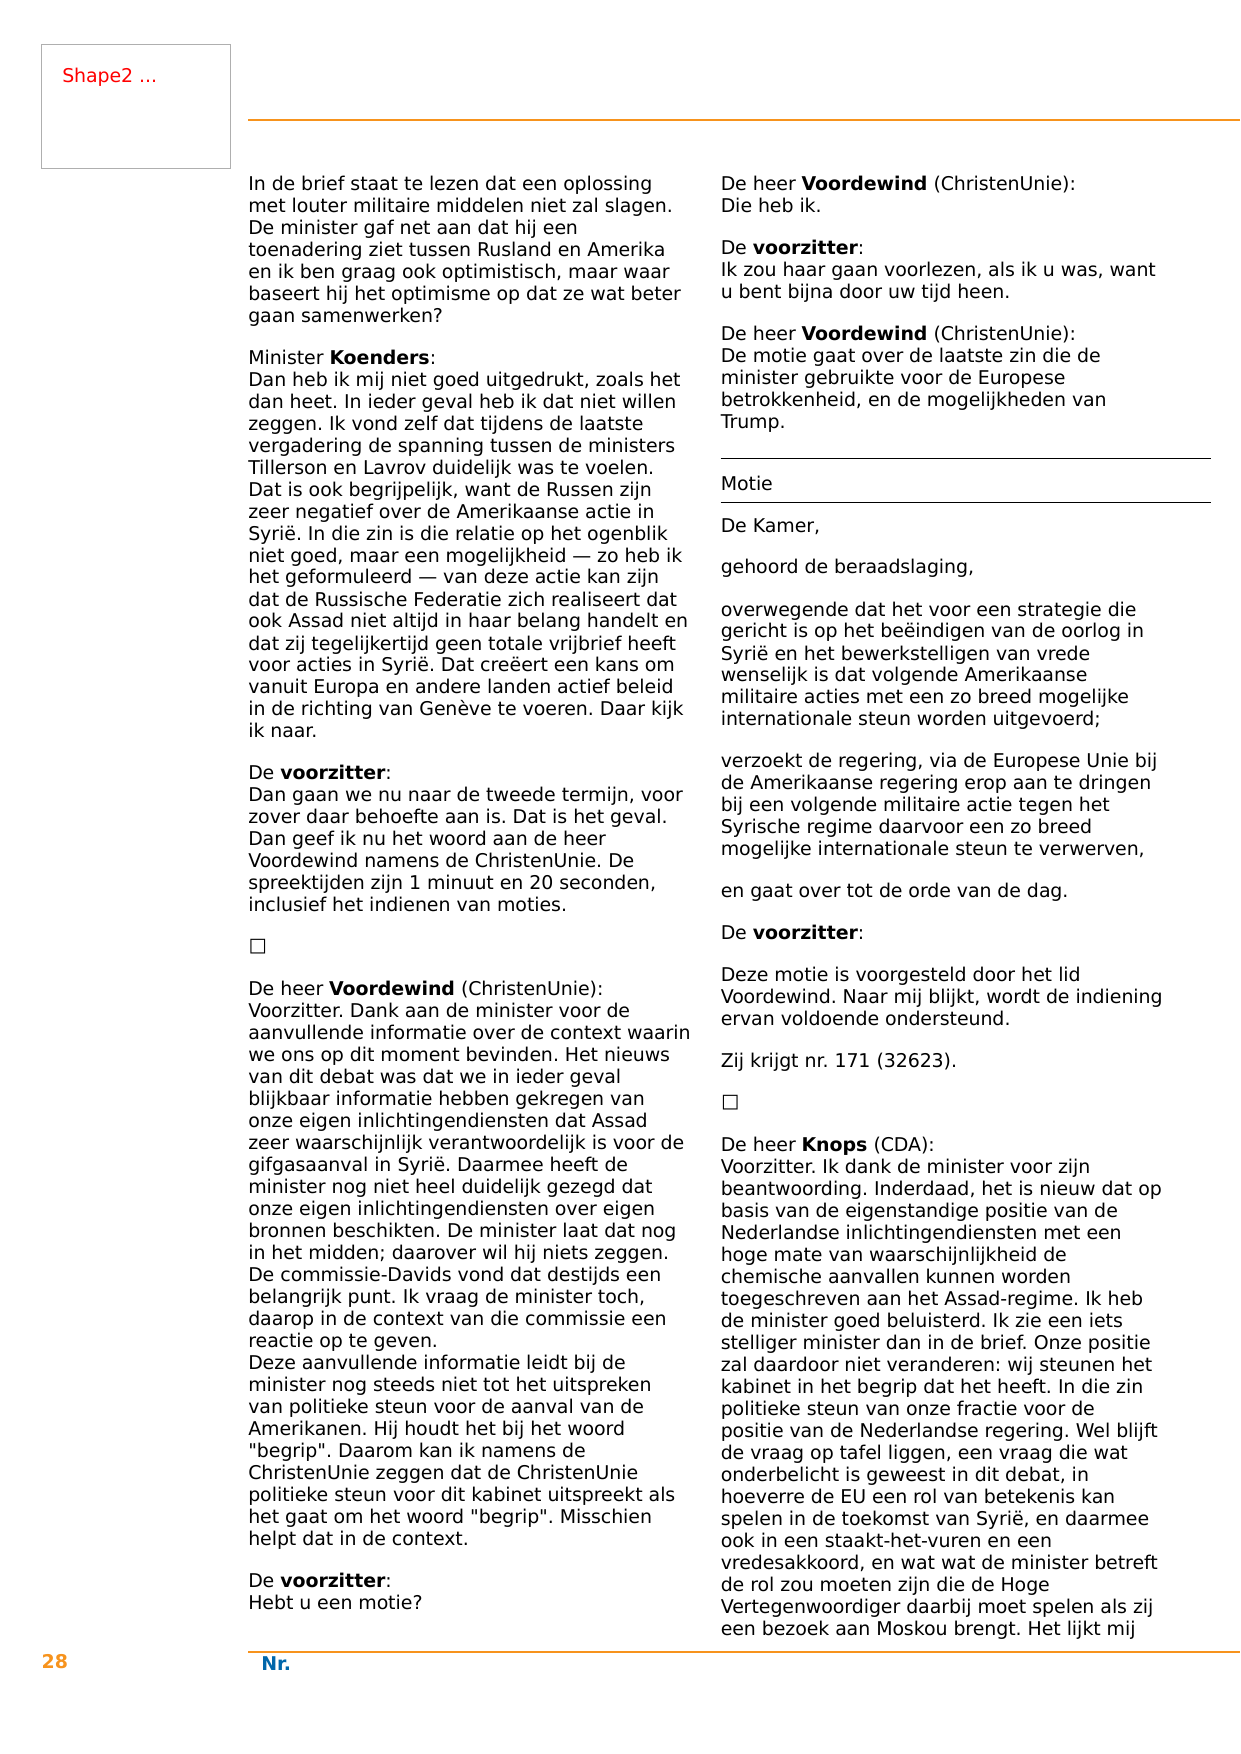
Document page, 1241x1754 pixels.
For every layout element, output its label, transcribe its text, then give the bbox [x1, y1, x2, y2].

text ⬜ [721, 1092, 1163, 1114]
text Ik zou haar gaan voorlezen, als ik u was, want u bent bijna door uw tijd heen. [721, 259, 1163, 303]
text Dan gaan we nu naar de tweede termijn, voor zover daar behoefte aan is. Dat is het geval. Dan geef ik nu het woord aan de heer Voordewind namens de ChristenUnie. De spreektijden zijn 1 minuut en 20 seconden, inclusief het indienen van moties. [248, 784, 691, 916]
text Zij krijgt nr. 171 (32623). [721, 1050, 1163, 1072]
text en gaat over tot de orde van de dag. [721, 880, 1163, 902]
text De voorzitter: [721, 237, 1163, 259]
text verzoekt de regering, via de Europese Unie bij de Amerikaanse regering erop aan te dringen bij een volgende militaire actie tegen het Syrische regime daarvoor een zo breed mogelijke internationale steun te verwerven, [721, 750, 1163, 860]
text Voorzitter. Dank aan de minister voor de aanvullende informatie over de context waarin we ons op dit moment bevinden. Het nieuws van dit debat was dat we in ieder geval blijkbaar informatie hebben gekregen van onze eigen inlichtingendiensten dat Assad zeer waarschijnlijk verantwoordelijk is voor de gifgasaanval in Syrië. Daarmee heeft de minister nog niet heel duidelijk gezegd dat onze eigen inlichtingendiensten over eigen bronnen beschikten. De minister laat dat nog in het midden; daarover wil hij niets zeggen. De commissie-Davids vond dat destijds een belangrijk punt. Ik vraag de minister toch, daarop in de context van die commissie een reactie op te geven. [248, 1000, 691, 1352]
text Deze aanvullende informatie leidt bij de minister nog steeds niet tot het uitspreken van politieke steun voor de aanval van de Amerikanen. Hij houdt het bij het woord "begrip". Daarom kan ik namens de ChristenUnie zeggen dat de ChristenUnie politieke steun voor dit kabinet uitspreekt als het gaat om het woord "begrip". Misschien helpt dat in de context. [248, 1352, 691, 1549]
text Deze motie is voorgesteld door het lid Voordewind. Naar mij blijkt, wordt de indiening ervan voldoende ondersteund. [721, 964, 1163, 1030]
text Dan heb ik mij niet goed uitgedrukt, zoals het dan heet. In ieder geval heb ik dat niet willen zeggen. Ik vond zelf dat tijdens de laatste vergadering de spanning tussen de ministers Tillerson en Lavrov duidelijk was te voelen. Dat is ook begrijpelijk, want de Russen zijn zeer negatief over de Amerikaanse actie in Syrië. In die zin is die relatie op het ogenblik niet goed, maar een mogelijkheid — zo heb ik het geformuleerd — van deze actie kan zijn dat de Russische Federatie zich realiseert dat ook Assad niet altijd in haar belang handelt en dat zij tegelijkertijd geen totale vrijbrief heeft voor acties in Syrië. Dat creëert een kans om vanuit Europa en andere landen actief beleid in de richting van Genève te voeren. Daar kijk ik naar. [248, 369, 691, 742]
text De heer Voordewind (ChristenUnie): [248, 978, 691, 1000]
text gehoord de beraadslaging, [721, 556, 1163, 578]
text Hebt u een motie? [248, 1592, 691, 1613]
text De heer Knops (CDA): [721, 1134, 1163, 1156]
text overwegende dat het voor een strategie die gericht is op het beëindigen van de oorlog in Syrië en het bewerkstelligen van vrede wenselijk is dat volgende Amerikaanse militaire acties met een zo breed mogelijke internationale steun worden uitgevoerd; [721, 598, 1163, 730]
text Voorzitter. Ik dank de minister voor zijn beantwoording. Inderdaad, het is nieuw dat op basis van de eigenstandige positie van de Nederlandse inlichtingendiensten met een hoge mate van waarschijnlijkheid de chemische aanvallen kunnen worden toegeschreven aan het Assad-regime. Ik heb de minister goed beluisterd. Ik zie een iets stelliger minister dan in de brief. Onze positie zal daardoor niet veranderen: wij steunen het kabinet in het begrip dat het heeft. In die zin politieke steun van onze fractie voor de positie van de Nederlandse regering. Wel blijft de vraag op tafel liggen, een vraag die wat onderbelicht is geweest in dit debat, in hoeverre de EU een rol van betekenis kan spelen in de toekomst van Syrië, en daarmee ook in een staakt-het-vuren en een vredesakkoord, en wat wat de minister betreft de rol zou moeten zijn die de Hoge Vertegenwoordiger daarbij moet spelen als zij een bezoek aan Moskou brengt. Het lijkt mij [721, 1156, 1163, 1639]
text De heer Voordewind (ChristenUnie): [721, 173, 1163, 195]
text De heer Voordewind (ChristenUnie): [721, 323, 1163, 345]
text In de brief staat te lezen dat een oplossing met louter militaire middelen niet zal slagen. De minister gaf net aan dat hij een toenadering ziet tussen Rusland en Amerika en ik ben graag ook optimistisch, maar waar baseert hij het optimisme op dat ze wat beter gaan samenwerken? [248, 173, 691, 327]
text Minister Koenders: [248, 347, 691, 369]
text De Kamer, [721, 514, 1163, 536]
text De voorzitter: [248, 1569, 691, 1592]
text De voorzitter: [248, 762, 691, 784]
text De motie gaat over de laatste zin die de minister gebruikte voor de Europese betrokkenheid, en de mogelijkheden van Trump. [721, 345, 1163, 433]
text Die heb ik. [721, 195, 1163, 217]
text ⬜ [248, 936, 691, 958]
text De voorzitter: [721, 922, 1163, 944]
text Motie [721, 472, 1163, 494]
